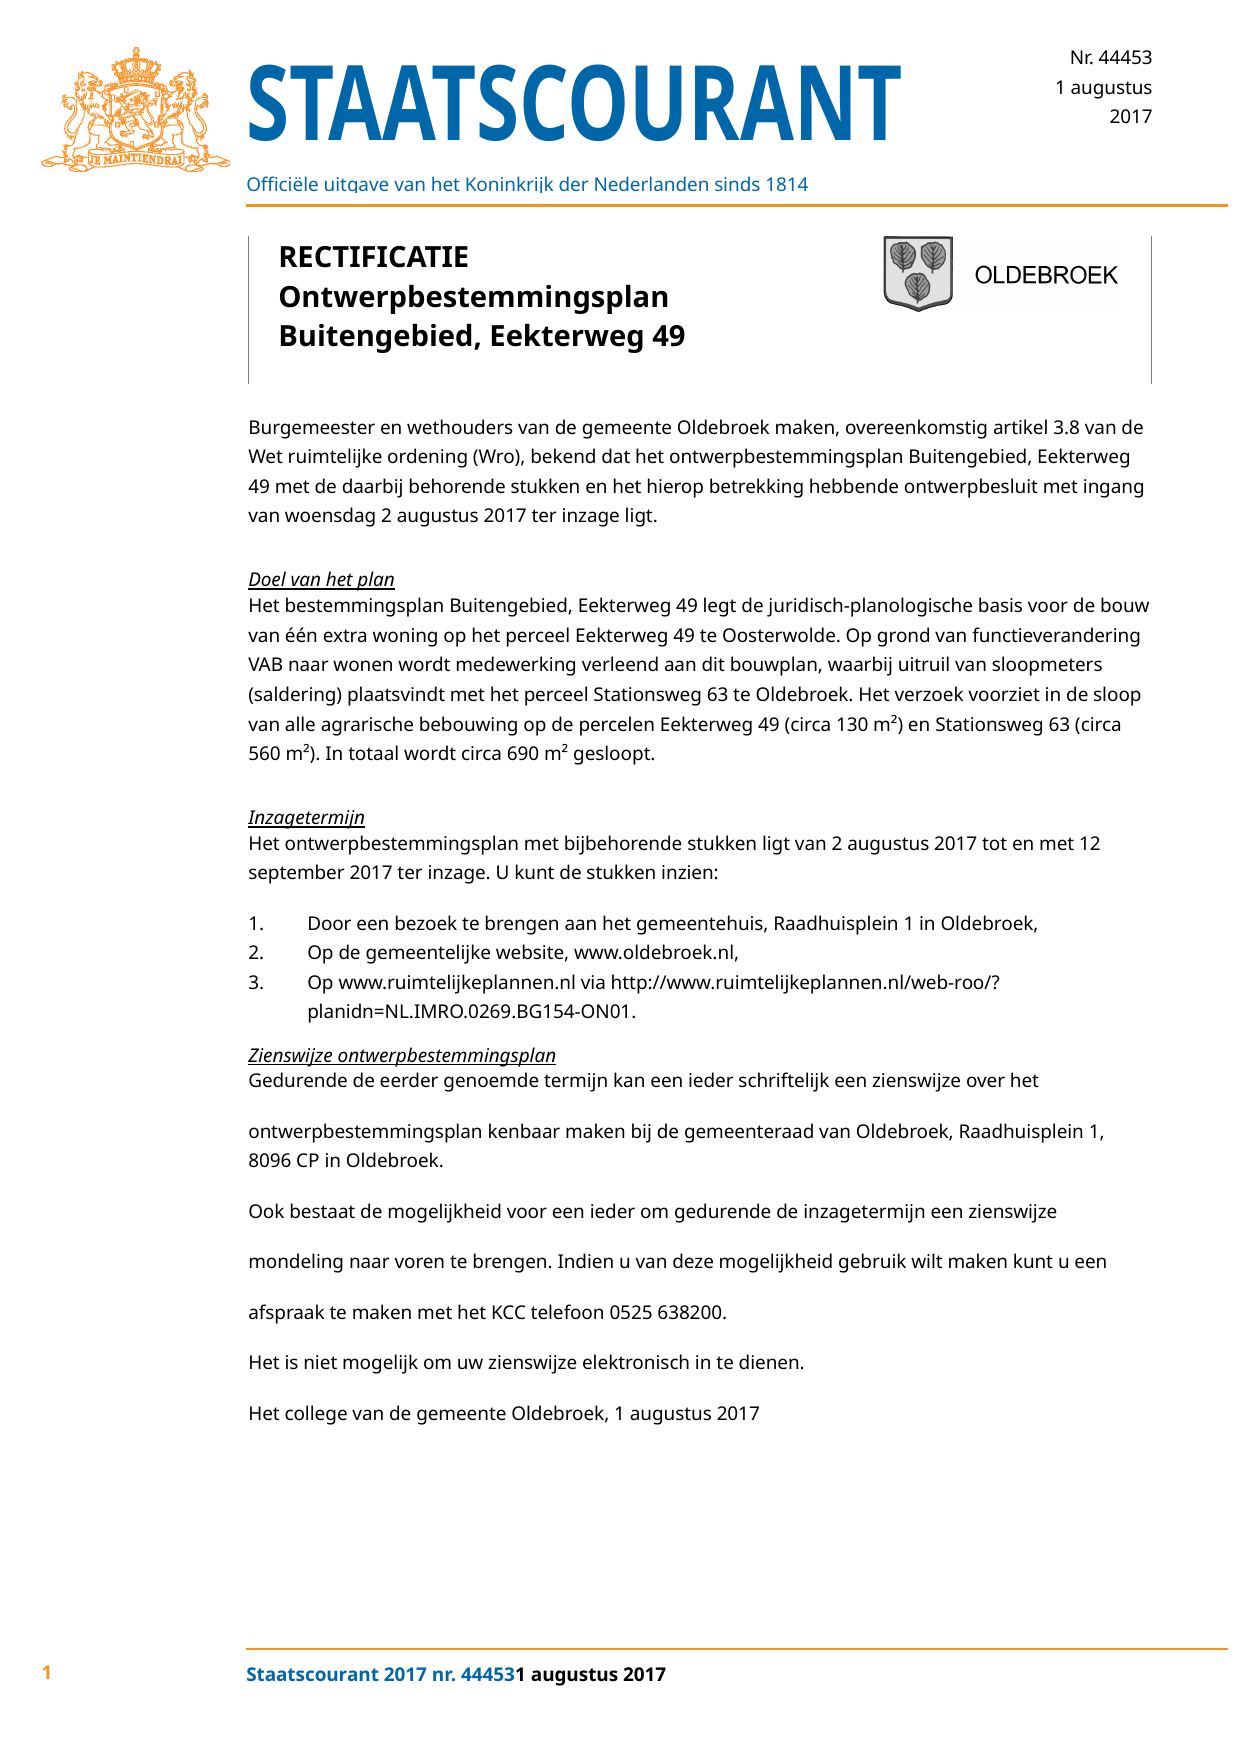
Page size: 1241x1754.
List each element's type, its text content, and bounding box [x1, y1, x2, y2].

text Het is niet mogelijk om uw zienswijze elektronisch in te dienen. [248, 1349, 1152, 1375]
picture [41, 47, 231, 172]
text Doel van het plan [248, 567, 1152, 592]
text Ook bestaat de mogelijkheid voor een ieder om gedurende de inzagetermijn een zienswijze [248, 1198, 1152, 1224]
table_header RECTIFICATIE Ontwerpbestemmingsplan Buitengebied, Eekterweg 49 [249, 236, 850, 384]
list Op de gemeentelijke website, www.oldebroek.nl, [248, 939, 1152, 965]
text afspraak te maken met het KCC telefoon 0525 638200. [248, 1299, 1152, 1324]
text Het bestemmingsplan Buitengebied, Eekterweg 49 legt de juridisch-planologische basis voor de bouw van één extra woning op het perceel Eekterweg 49 te Oosterwolde. Op grond van functieverandering VAB naar wonen wordt medewerking verleend aan dit bouwplan, waarbij uitruil van sloopmeters (saldering) plaatsvindt met het perceel Stationsweg 63 te Oldebroek. Het verzoek voorziet in de sloop van alle agrarische bebouwing op de percelen Eekterweg 49 (circa 130 m²) en Stationsweg 63 (circa 560 m²). In totaal wordt circa 690 m² gesloopt. [248, 592, 1152, 766]
picture [882, 236, 1119, 314]
list Door een bezoek te brengen aan het gemeentehuis, Raadhuisplein 1 in Oldebroek, [248, 910, 1152, 936]
text Inzagetermijn [248, 804, 1152, 830]
list Op www.ruimtelijkeplannen.nl via http://www.ruimtelijkeplannen.nl/web-roo/?planidn=NL.IMRO.0269.BG154-ON01. [248, 969, 1152, 1024]
table_header [850, 236, 1151, 384]
text Het ontwerpbestemmingsplan met bijbehorende stukken ligt van 2 augustus 2017 tot en met 12 september 2017 ter inzage. U kunt de stukken inzien: [248, 830, 1152, 885]
text Zienswijze ontwerpbestemmingsplan [248, 1042, 1152, 1068]
text mondeling naar voren te brengen. Indien u van deze mogelijkheid gebruik wilt maken kunt u een [248, 1248, 1152, 1274]
text Burgemeester en wethouders van de gemeente Oldebroek maken, overeenkomstig artikel 3.8 van de Wet ruimtelijke ordening (Wro), bekend dat het ontwerpbestemmingsplan Buitengebied, Eekterweg 49 met de daarbij behorende stukken en het hierop betrekking hebbende ontwerpbesluit met ingang van woensdag 2 augustus 2017 ter inzage ligt. [248, 414, 1152, 528]
text Gedurende de eerder genoemde termijn kan een ieder schriftelijk een zienswijze over het [248, 1068, 1152, 1093]
text Het college van de gemeente Oldebroek, 1 augustus 2017 [248, 1400, 1152, 1425]
text ontwerpbestemmingsplan kenbaar maken bij de gemeenteraad van Oldebroek, Raadhuisplein 1, 8096 CP in Oldebroek. [248, 1118, 1152, 1173]
